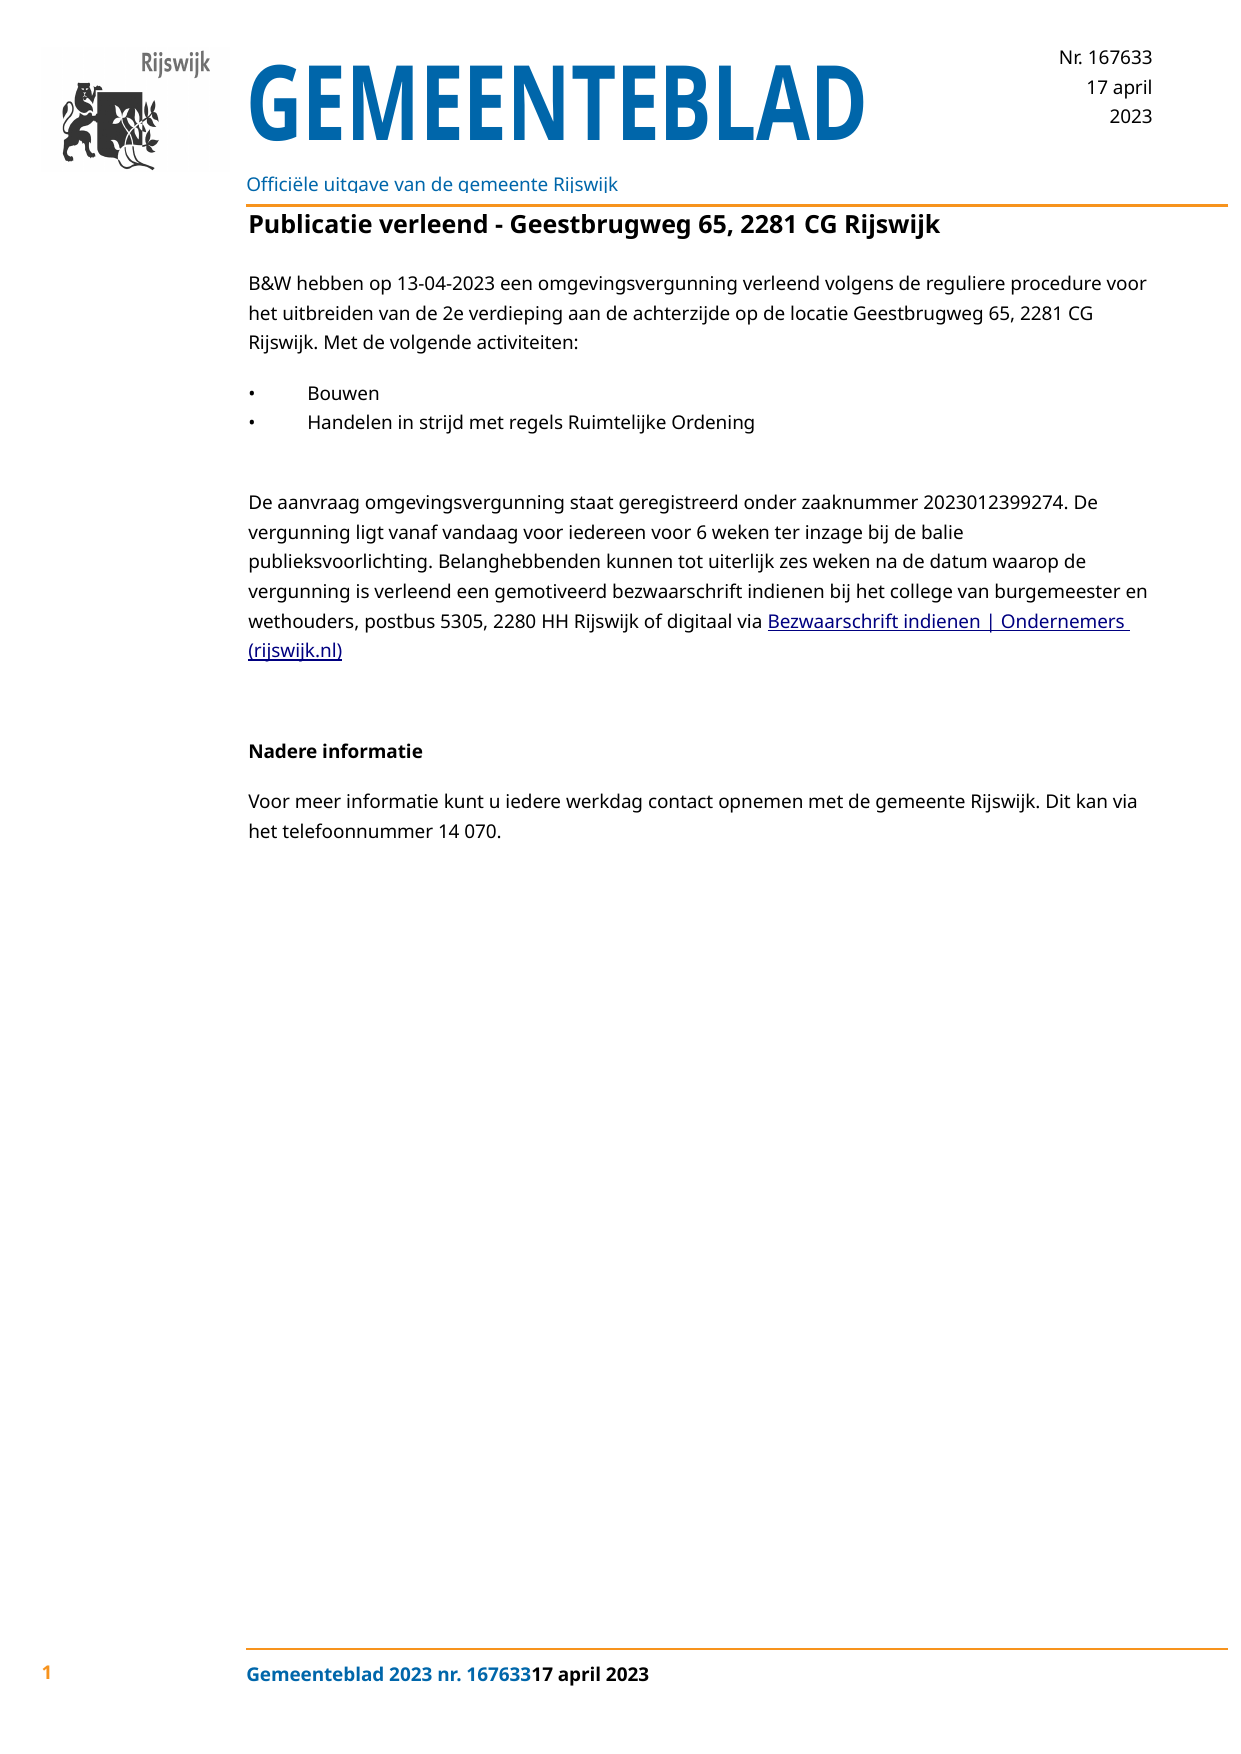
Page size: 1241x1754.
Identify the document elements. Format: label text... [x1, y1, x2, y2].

text Nadere informatie [248, 738, 1152, 764]
text Publicatie verleend - Geestbrugweg 65, 2281 CG Rijswijk [248, 207, 1152, 241]
text B&W hebben op 13-04-2023 een omgevingsvergunning verleend volgens de reguliere procedure voor het uitbreiden van de 2e verdieping aan de achterzijde op de locatie Geestbrugweg 65, 2281 CG Rijswijk. Met de volgende activiteiten: [248, 270, 1152, 355]
list Handelen in strijd met regels Ruimtelijke Ordening [248, 409, 1152, 435]
picture [41, 47, 231, 172]
list Bouwen [248, 380, 1152, 406]
text Voor meer informatie kunt u iedere werkdag contact opnemen met de gemeente Rijswijk. Dit kan via het telefoonnummer 14 070. [248, 789, 1152, 844]
text De aanvraag omgevingsvergunning staat geregistreerd onder zaaknummer 2023012399274. De vergunning ligt vanaf vandaag voor iedereen voor 6 weken ter inzage bij de balie publieksvoorlichting. Belanghebbenden kunnen tot uiterlijk zes weken na de datum waarop de vergunning is verleend een gemotiveerd bezwaarschrift indienen bij het college van burgemeester en wethouders, postbus 5305, 2280 HH Rijswijk of digitaal via Bezwaarschrift indienen | Ondernemers (rijswijk.nl) [248, 489, 1152, 663]
